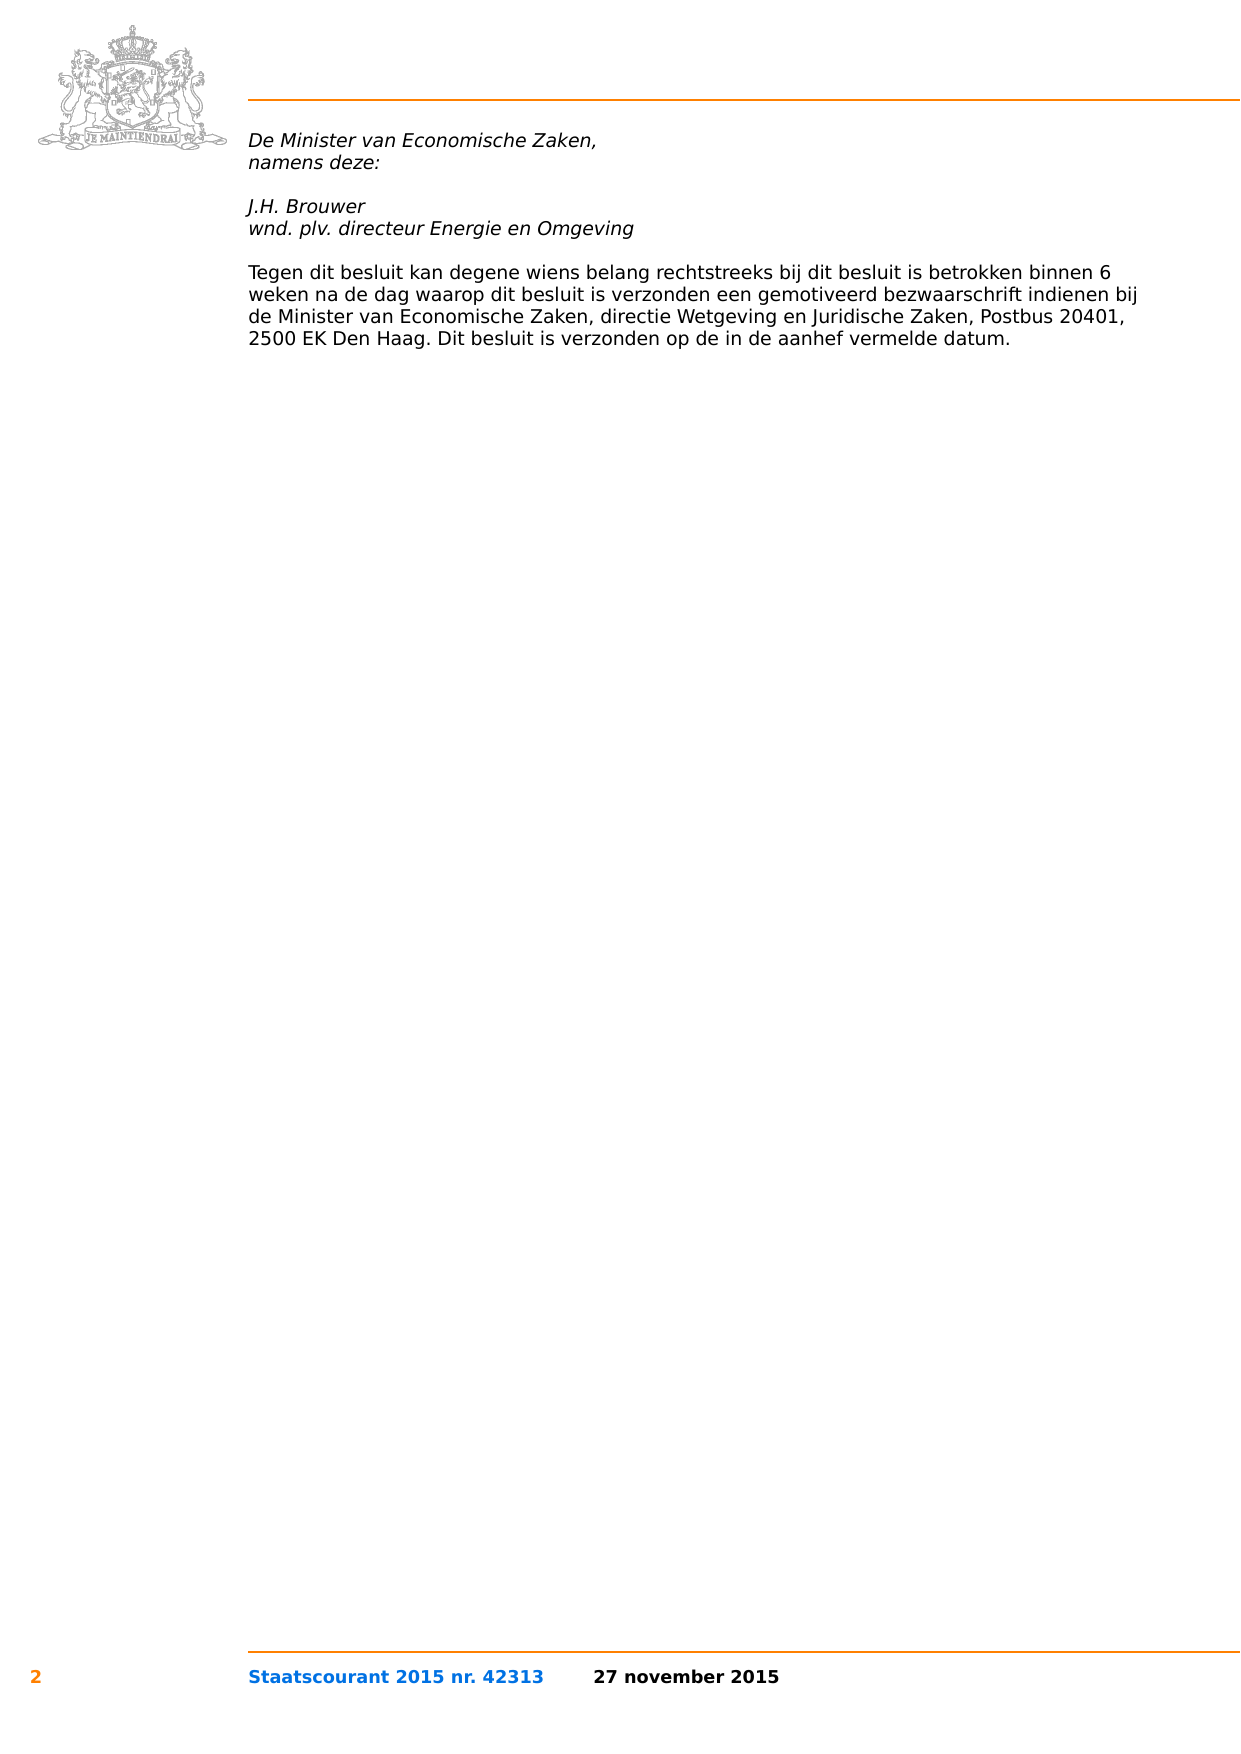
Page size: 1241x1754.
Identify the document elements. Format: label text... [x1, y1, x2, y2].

picture [38, 25, 227, 150]
text De Minister van Economische Zaken, namens deze: J.H. Brouwer wnd. plv. directeur Energie en Omgeving [248, 130, 1163, 240]
text Tegen dit besluit kan degene wiens belang rechtstreeks bij dit besluit is betrokken binnen 6 weken na de dag waarop dit besluit is verzonden een gemotiveerd bezwaarschrift indienen bij de Minister van Economische Zaken, directie Wetgeving en Juridische Zaken, Postbus 20401, 2500 EK Den Haag. Dit besluit is verzonden op de in de aanhef vermelde datum. [248, 262, 1163, 349]
